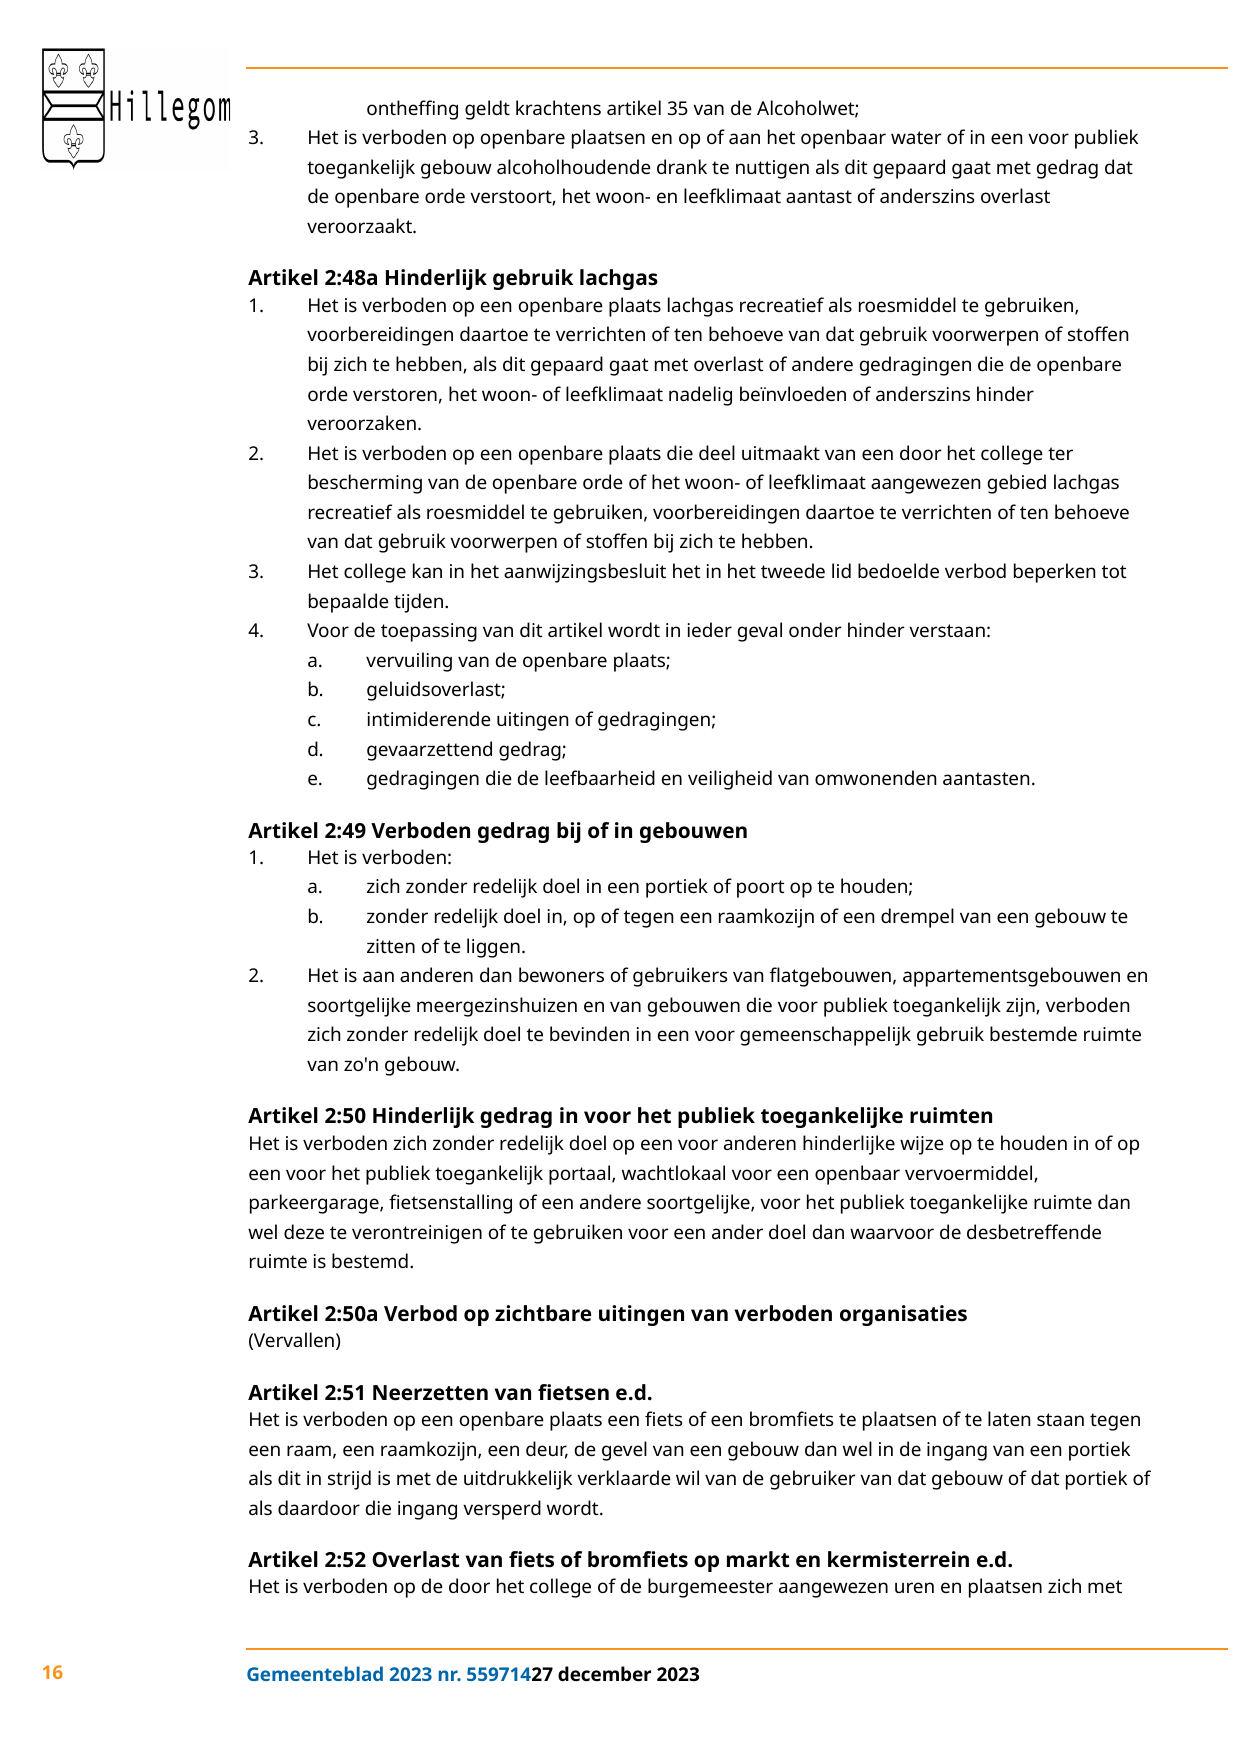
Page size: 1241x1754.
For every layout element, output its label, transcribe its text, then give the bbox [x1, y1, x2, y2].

list Het is verboden op een openbare plaats die deel uitmaakt van een door het college ter bescherming van de openbare orde of het woon- of leefklimaat aangewezen gebied lachgas recreatief als roesmiddel te gebruiken, voorbereidingen daartoe te verrichten of ten behoeve van dat gebruik voorwerpen of stoffen bij zich te hebben. [248, 440, 1152, 554]
list vervuiling van de openbare plaats; [307, 647, 1152, 673]
list ontheffing geldt krachtens artikel 35 van de Alcoholwet; [307, 95, 1152, 121]
text (Vervallen) [248, 1327, 1152, 1353]
list Het is verboden op openbare plaatsen en op of aan het openbaar water of in een voor publiek toegankelijk gebouw alcoholhoudende drank te nuttigen als dit gepaard gaat met gedrag dat de openbare orde verstoort, het woon- en leefklimaat aantast of anderszins overlast veroorzaakt. [248, 124, 1152, 239]
list gevaarzettend gedrag; [307, 736, 1152, 761]
list gedragingen die de leefbaarheid en veiligheid van omwonenden aantasten. [307, 765, 1152, 791]
text Het is verboden op de door het college of de burgemeester aangewezen uren en plaatsen zich met [248, 1574, 1152, 1599]
list intimiderende uitingen of gedragingen; [307, 706, 1152, 732]
text Artikel 2:49 Verboden gedrag bij of in gebouwen [248, 816, 1152, 844]
text Artikel 2:50 Hinderlijk gedrag in voor het publiek toegankelijke ruimten [248, 1102, 1152, 1130]
text Artikel 2:52 Overlast van fiets of bromfiets op markt en kermisterrein e.d. [248, 1545, 1152, 1574]
text Het is verboden op een openbare plaats een fiets of een bromfiets te plaatsen of te laten staan tegen een raam, een raamkozijn, een deur, de gevel van een gebouw dan wel in de ingang van een portiek als dit in strijd is met de uitdrukkelijk verklaarde wil van de gebruiker van dat gebouw of dat portiek of als daardoor die ingang versperd wordt. [248, 1406, 1152, 1521]
picture [41, 47, 231, 172]
list geluidsoverlast; [307, 677, 1152, 702]
text Artikel 2:48a Hinderlijk gebruik lachgas [248, 263, 1152, 292]
text Artikel 2:50a Verbod op zichtbare uitingen van verboden organisaties [248, 1299, 1152, 1327]
list zonder redelijk doel in, op of tegen een raamkozijn of een drempel van een gebouw te zitten of te liggen. [307, 903, 1152, 959]
list Voor de toepassing van dit artikel wordt in ieder geval onder hinder verstaan: [248, 617, 1152, 643]
list Het college kan in het aanwijzingsbesluit het in het tweede lid bedoelde verbod beperken tot bepaalde tijden. [248, 558, 1152, 613]
list Het is aan anderen dan bewoners of gebruikers van flatgebouwen, appartementsgebouwen en soortgelijke meergezinshuizen en van gebouwen die voor publiek toegankelijk zijn, verboden zich zonder redelijk doel te bevinden in een voor gemeenschappelijk gebruik bestemde ruimte van zo'n gebouw. [248, 962, 1152, 1077]
text Het is verboden zich zonder redelijk doel op een voor anderen hinderlijke wijze op te houden in of op een voor het publiek toegankelijk portaal, wachtlokaal voor een openbaar vervoermiddel, parkeergarage, fietsenstalling of een andere soortgelijke, voor het publiek toegankelijke ruimte dan wel deze te verontreinigen of te gebruiken voor een ander doel dan waarvoor de desbetreffende ruimte is bestemd. [248, 1130, 1152, 1274]
list Het is verboden: [248, 844, 1152, 870]
list Het is verboden op een openbare plaats lachgas recreatief als roesmiddel te gebruiken, voorbereidingen daartoe te verrichten of ten behoeve van dat gebruik voorwerpen of stoffen bij zich te hebben, als dit gepaard gaat met overlast of andere gedragingen die de openbare orde verstoren, het woon- of leefklimaat nadelig beïnvloeden of anderszins hinder veroorzaken. [248, 292, 1152, 436]
text Artikel 2:51 Neerzetten van fietsen e.d. [248, 1378, 1152, 1406]
list zich zonder redelijk doel in een portiek of poort op te houden; [307, 874, 1152, 899]
